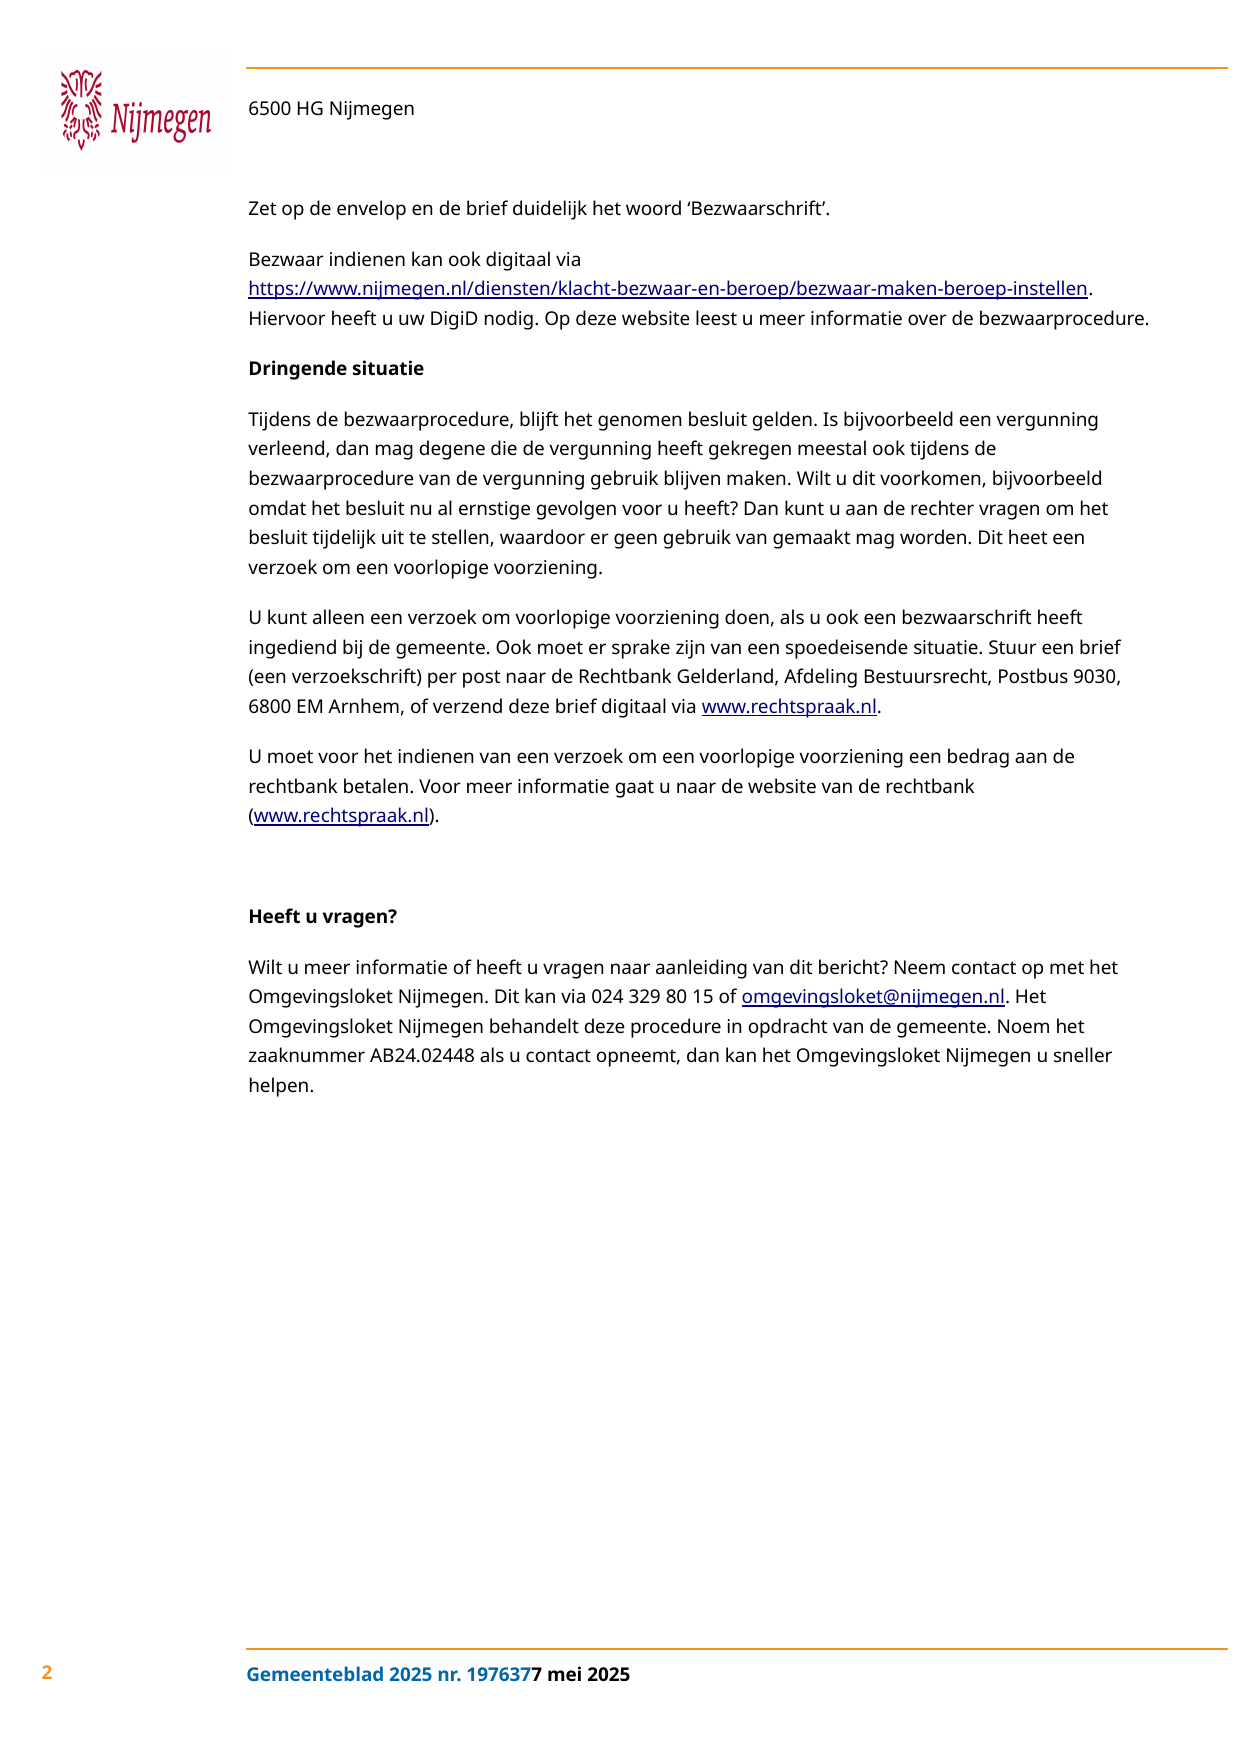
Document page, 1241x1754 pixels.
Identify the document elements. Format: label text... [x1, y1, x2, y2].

text Bezwaar indienen kan ook digitaal via https://www.nijmegen.nl/diensten/klacht-bezwaar-en-beroep/bezwaar-maken-beroep-instellen. Hiervoor heeft u uw DigiD nodig. Op deze website leest u meer informatie over de bezwaarprocedure. [248, 246, 1152, 331]
text Dringende situatie [248, 356, 1152, 381]
text 6500 HG Nijmegen [248, 95, 1152, 121]
text Tijdens de bezwaarprocedure, blijft het genomen besluit gelden. Is bijvoorbeeld een vergunning verleend, dan mag degene die de vergunning heeft gekregen meestal ook tijdens de bezwaarprocedure van de vergunning gebruik blijven maken. Wilt u dit voorkomen, bijvoorbeeld omdat het besluit nu al ernstige gevolgen voor u heeft? Dan kunt u aan de rechter vragen om het besluit tijdelijk uit te stellen, waardoor er geen gebruik van gemaakt mag worden. Dit heet een verzoek om een voorlopige voorziening. [248, 406, 1152, 580]
text Wilt u meer informatie of heeft u vragen naar aanleiding van dit bericht? Neem contact op met het Omgevingsloket Nijmegen. Dit kan via 024 329 80 15 of omgevingsloket@nijmegen.nl. Het Omgevingsloket Nijmegen behandelt deze procedure in opdracht van de gemeente. Noem het zaaknummer AB24.02448 als u contact opneemt, dan kan het Omgevingsloket Nijmegen u sneller helpen. [248, 954, 1152, 1098]
picture [41, 47, 231, 172]
text U kunt alleen een verzoek om voorlopige voorziening doen, als u ook een bezwaarschrift heeft ingediend bij de gemeente. Ook moet er sprake zijn van een spoedeisende situatie. Stuur een brief (een verzoekschrift) per post naar de Rechtbank Gelderland, Afdeling Bestuursrecht, Postbus 9030, 6800 EM Arnhem, of verzend deze brief digitaal via www.rechtspraak.nl. [248, 604, 1152, 719]
text Zet op de envelop en de brief duidelijk het woord ‘Bezwaarschrift’. [248, 196, 1152, 221]
text U moet voor het indienen van een verzoek om een voorlopige voorziening een bedrag aan de rechtbank betalen. Voor meer informatie gaat u naar de website van de rechtbank (www.rechtspraak.nl). [248, 743, 1152, 828]
text Heeft u vragen? [248, 903, 1152, 929]
